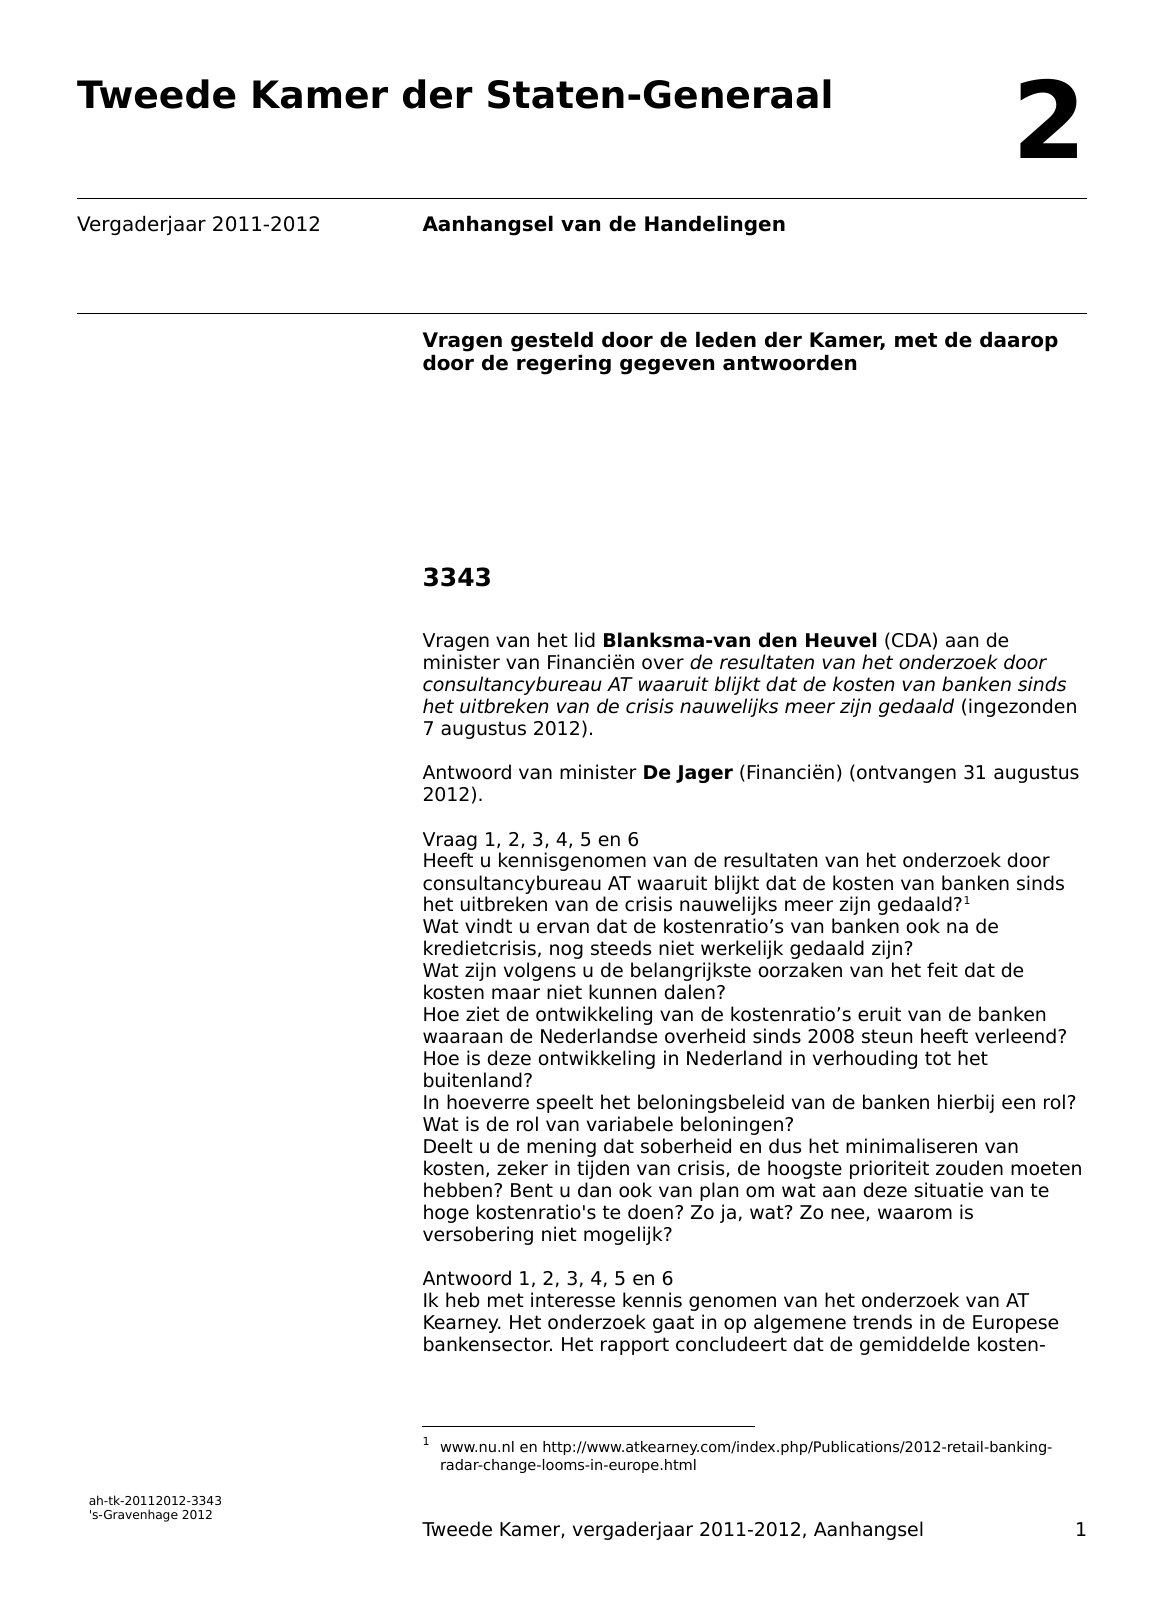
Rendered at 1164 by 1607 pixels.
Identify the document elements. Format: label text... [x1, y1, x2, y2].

text In hoeverre speelt het beloningsbeleid van de banken hierbij een rol? Wat is de rol van variabele beloningen? [422, 1092, 1087, 1136]
text www.nu.nl en http://www.atkearney.com/index.php/Publications/2012-retail-banking-radar-change-looms-in-europe.html [422, 1435, 1087, 1474]
text Wat zijn volgens u de belangrijkste oorzaken van het feit dat de kosten maar niet kunnen dalen? [422, 960, 1087, 1004]
table_cell Aanhangsel van de Handelingen [422, 199, 1087, 313]
text Vraag 1, 2, 3, 4, 5 en 6 [422, 828, 1087, 850]
table_cell Vragen gesteld door de leden der Kamer, met de daarop door de regering gegeven antwoorden [422, 314, 1087, 375]
table_header Tweede Kamer der Staten-Generaal [77, 59, 886, 198]
text Antwoord van minister De Jager (Financiën) (ontvangen 31 augustus 2012). [422, 762, 1087, 806]
text ah-tk-20112012-3343 [88, 1494, 323, 1508]
text Heeft u kennisgenomen van de resultaten van het onderzoek door consultancybureau AT waaruit blijkt dat de kosten van banken sinds het uitbreken van de crisis nauwelijks meer zijn gedaald? [422, 850, 1087, 916]
table_cell [77, 314, 422, 375]
text 3343 [422, 563, 1087, 592]
text 's-Gravenhage 2012 [88, 1508, 323, 1522]
text Deelt u de mening dat soberheid en dus het minimaliseren van kosten, zeker in tijden van crisis, de hoogste prioriteit zouden moeten hebben? Bent u dan ook van plan om wat aan deze situatie van te hoge kostenratio's te doen? Zo ja, wat? Zo nee, waarom is versobering niet mogelijk? [422, 1136, 1087, 1246]
text Wat vindt u ervan dat de kostenratio’s van banken ook na de kredietcrisis, nog steeds niet werkelijk gedaald zijn? [422, 916, 1087, 960]
table_cell Vergaderjaar 2011-2012 [77, 199, 422, 313]
table_header 2 [886, 59, 1087, 198]
text Hoe ziet de ontwikkeling van de kostenratio’s eruit van de banken waaraan de Nederlandse overheid sinds 2008 steun heeft verleend? Hoe is deze ontwikkeling in Nederland in verhouding tot het buitenland? [422, 1004, 1087, 1092]
text Antwoord 1, 2, 3, 4, 5 en 6 [422, 1268, 1087, 1290]
text Vragen van het lid Blanksma-van den Heuvel (CDA) aan de minister van Financiën over de resultaten van het onderzoek door consultancybureau AT waaruit blijkt dat de kosten van banken sinds het uitbreken van de crisis nauwelijks meer zijn gedaald (ingezonden 7 augustus 2012). [422, 630, 1087, 740]
text Ik heb met interesse kennis genomen van het onderzoek van AT Kearney. Het onderzoek gaat in op algemene trends in de Europese bankensector. Het rapport concludeert dat de gemiddelde kosten- [422, 1290, 1087, 1356]
